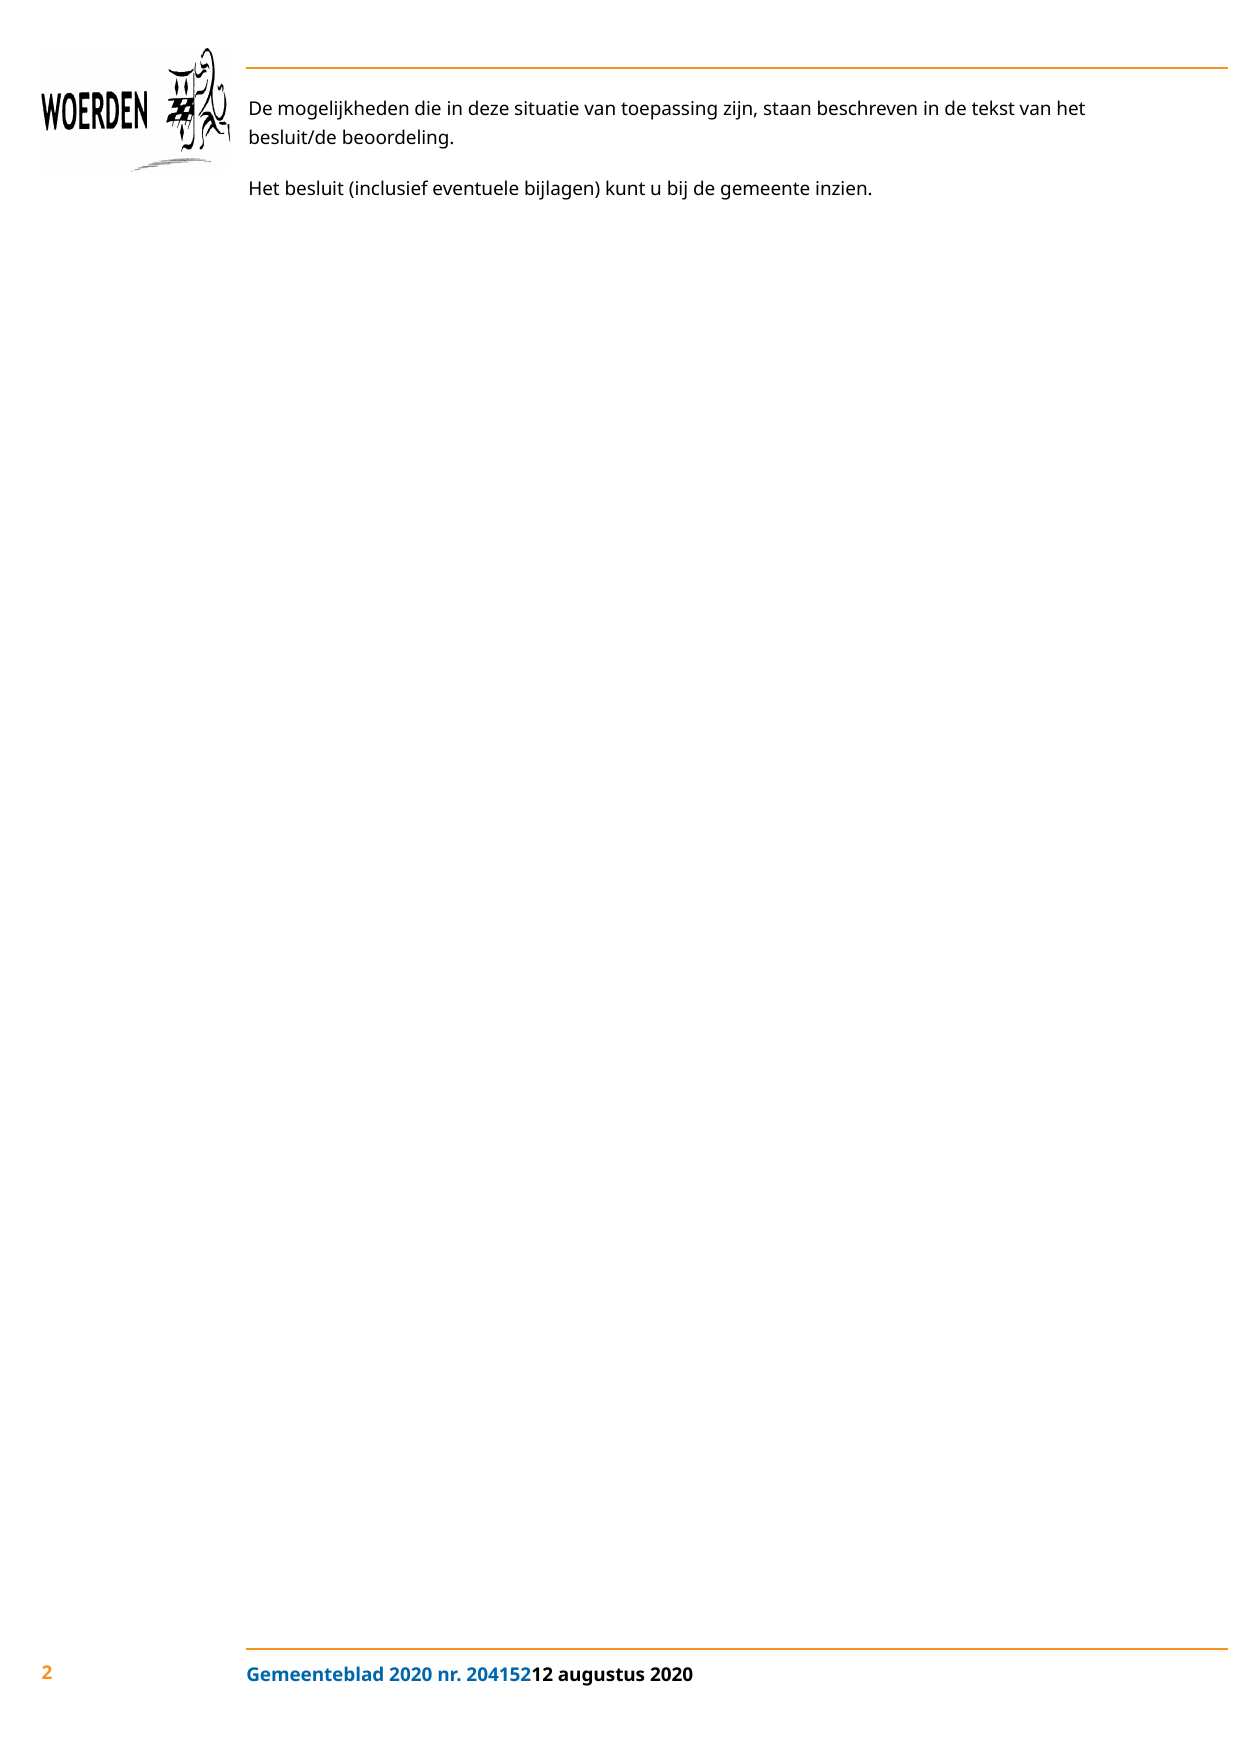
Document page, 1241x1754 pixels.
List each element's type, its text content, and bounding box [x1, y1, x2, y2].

text De mogelijkheden die in deze situatie van toepassing zijn, staan beschreven in de tekst van het besluit/de beoordeling. [248, 95, 1152, 150]
text Het besluit (inclusief eventuele bijlagen) kunt u bij de gemeente inzien. [248, 175, 1152, 201]
picture [41, 47, 231, 172]
